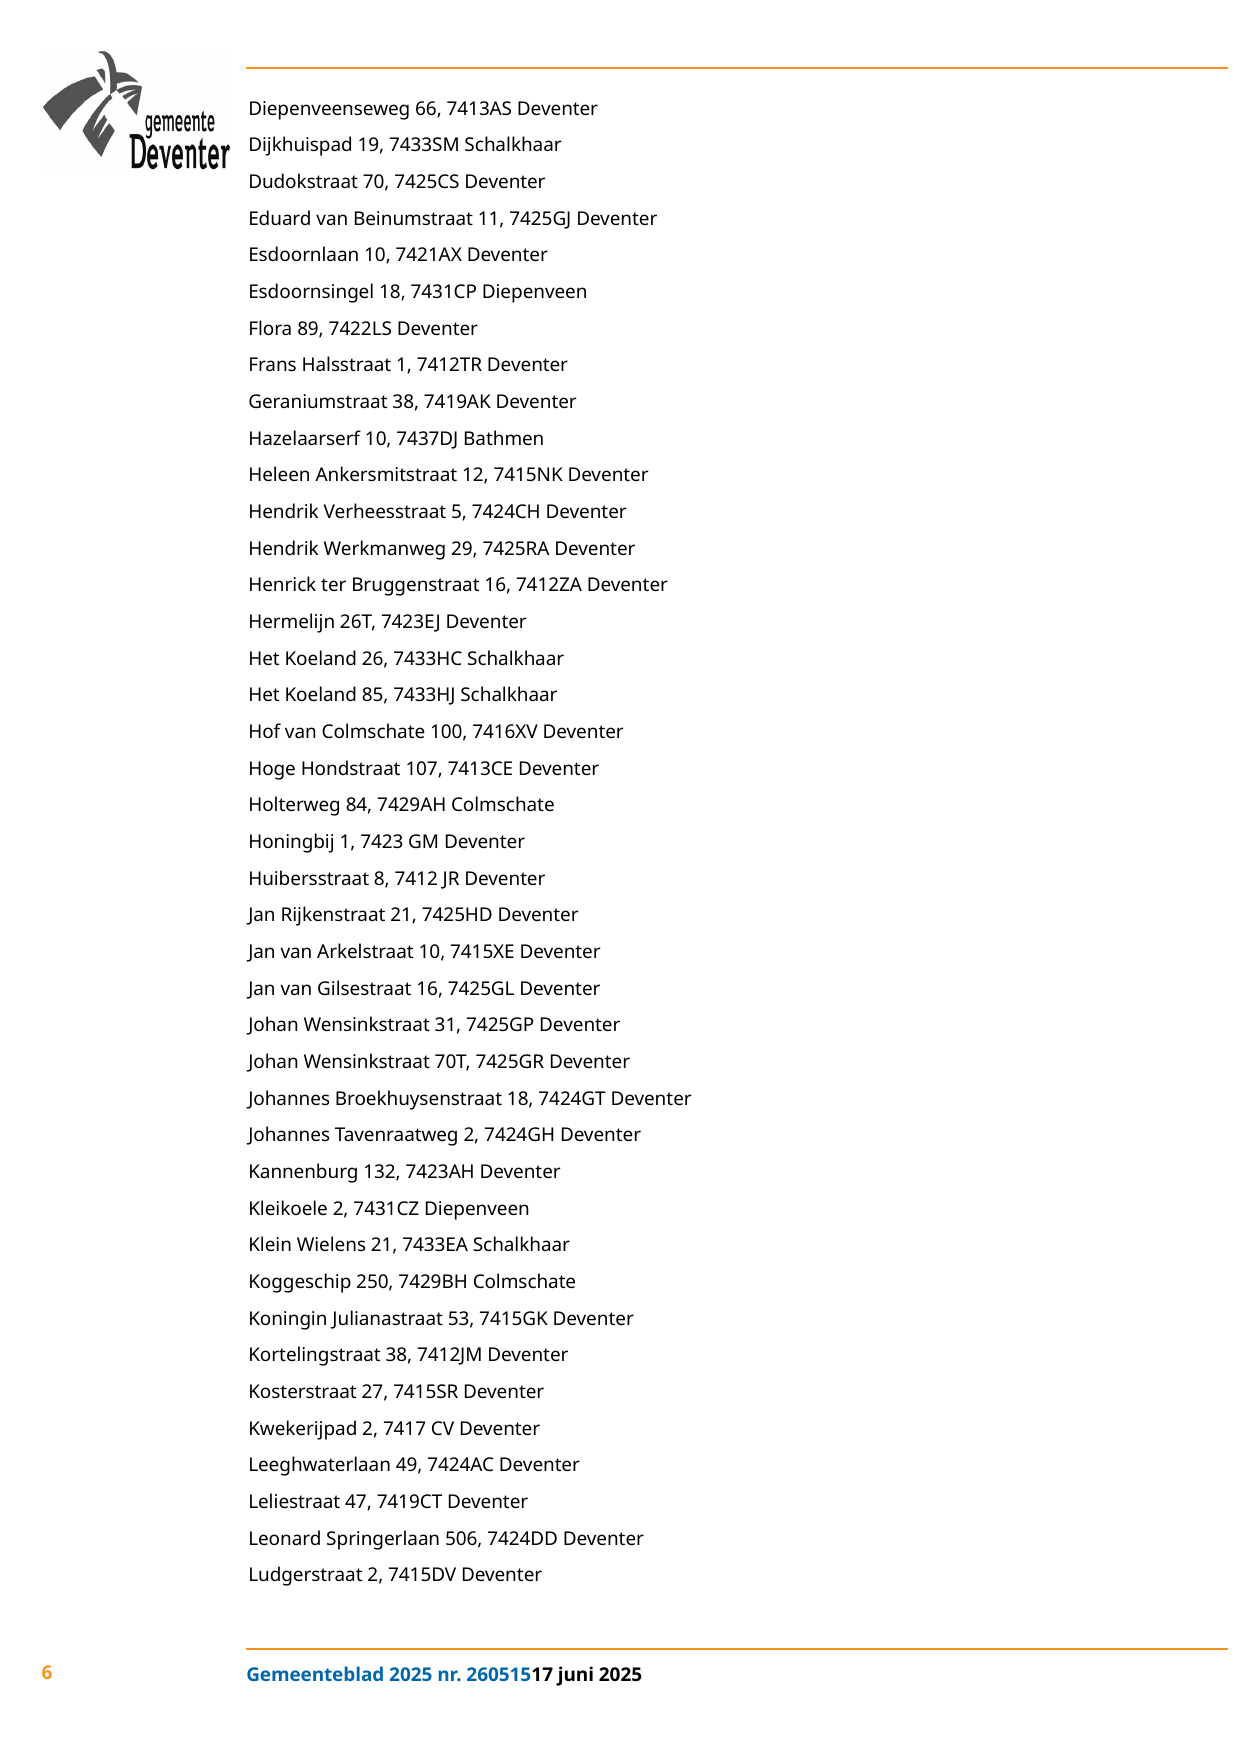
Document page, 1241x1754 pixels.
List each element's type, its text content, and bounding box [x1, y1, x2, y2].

text Leonard Springerlaan 506, 7424DD Deventer [248, 1525, 1152, 1551]
text Leliestraat 47, 7419CT Deventer [248, 1488, 1152, 1514]
text Ludgerstraat 2, 7415DV Deventer [248, 1561, 1152, 1587]
text Honingbij 1, 7423 GM Deventer [248, 828, 1152, 854]
text Het Koeland 85, 7433HJ Schalkhaar [248, 681, 1152, 707]
text Geraniumstraat 38, 7419AK Deventer [248, 388, 1152, 414]
text Kannenburg 132, 7423AH Deventer [248, 1158, 1152, 1184]
text Flora 89, 7422LS Deventer [248, 315, 1152, 341]
text Jan Rijkenstraat 21, 7425HD Deventer [248, 901, 1152, 927]
text Klein Wielens 21, 7433EA Schalkhaar [248, 1231, 1152, 1257]
text Johan Wensinkstraat 31, 7425GP Deventer [248, 1011, 1152, 1037]
text Het Koeland 26, 7433HC Schalkhaar [248, 645, 1152, 671]
text Hermelijn 26T, 7423EJ Deventer [248, 608, 1152, 634]
text Koningin Julianastraat 53, 7415GK Deventer [248, 1305, 1152, 1331]
text Hoge Hondstraat 107, 7413CE Deventer [248, 755, 1152, 781]
text Johannes Broekhuysenstraat 18, 7424GT Deventer [248, 1085, 1152, 1111]
text Johannes Tavenraatweg 2, 7424GH Deventer [248, 1121, 1152, 1147]
picture [41, 47, 231, 172]
text Frans Halsstraat 1, 7412TR Deventer [248, 351, 1152, 377]
text Diepenveenseweg 66, 7413AS Deventer [248, 95, 1152, 121]
text Holterweg 84, 7429AH Colmschate [248, 791, 1152, 817]
text Hazelaarserf 10, 7437DJ Bathmen [248, 425, 1152, 451]
text Jan van Gilsestraat 16, 7425GL Deventer [248, 975, 1152, 1001]
text Kortelingstraat 38, 7412JM Deventer [248, 1341, 1152, 1367]
text Kleikoele 2, 7431CZ Diepenveen [248, 1195, 1152, 1221]
text Esdoornsingel 18, 7431CP Diepenveen [248, 278, 1152, 304]
text Eduard van Beinumstraat 11, 7425GJ Deventer [248, 205, 1152, 231]
text Dudokstraat 70, 7425CS Deventer [248, 168, 1152, 194]
text Heleen Ankersmitstraat 12, 7415NK Deventer [248, 461, 1152, 487]
text Hendrik Verheesstraat 5, 7424CH Deventer [248, 498, 1152, 524]
text Henrick ter Bruggenstraat 16, 7412ZA Deventer [248, 571, 1152, 597]
text Huibersstraat 8, 7412 JR Deventer [248, 865, 1152, 891]
text Kosterstraat 27, 7415SR Deventer [248, 1378, 1152, 1404]
text Johan Wensinkstraat 70T, 7425GR Deventer [248, 1048, 1152, 1074]
text Hof van Colmschate 100, 7416XV Deventer [248, 718, 1152, 744]
text Jan van Arkelstraat 10, 7415XE Deventer [248, 938, 1152, 964]
text Leeghwaterlaan 49, 7424AC Deventer [248, 1451, 1152, 1477]
text Kwekerijpad 2, 7417 CV Deventer [248, 1415, 1152, 1441]
text Esdoornlaan 10, 7421AX Deventer [248, 241, 1152, 267]
text Dijkhuispad 19, 7433SM Schalkhaar [248, 131, 1152, 157]
text Hendrik Werkmanweg 29, 7425RA Deventer [248, 535, 1152, 561]
text Koggeschip 250, 7429BH Colmschate [248, 1268, 1152, 1294]
